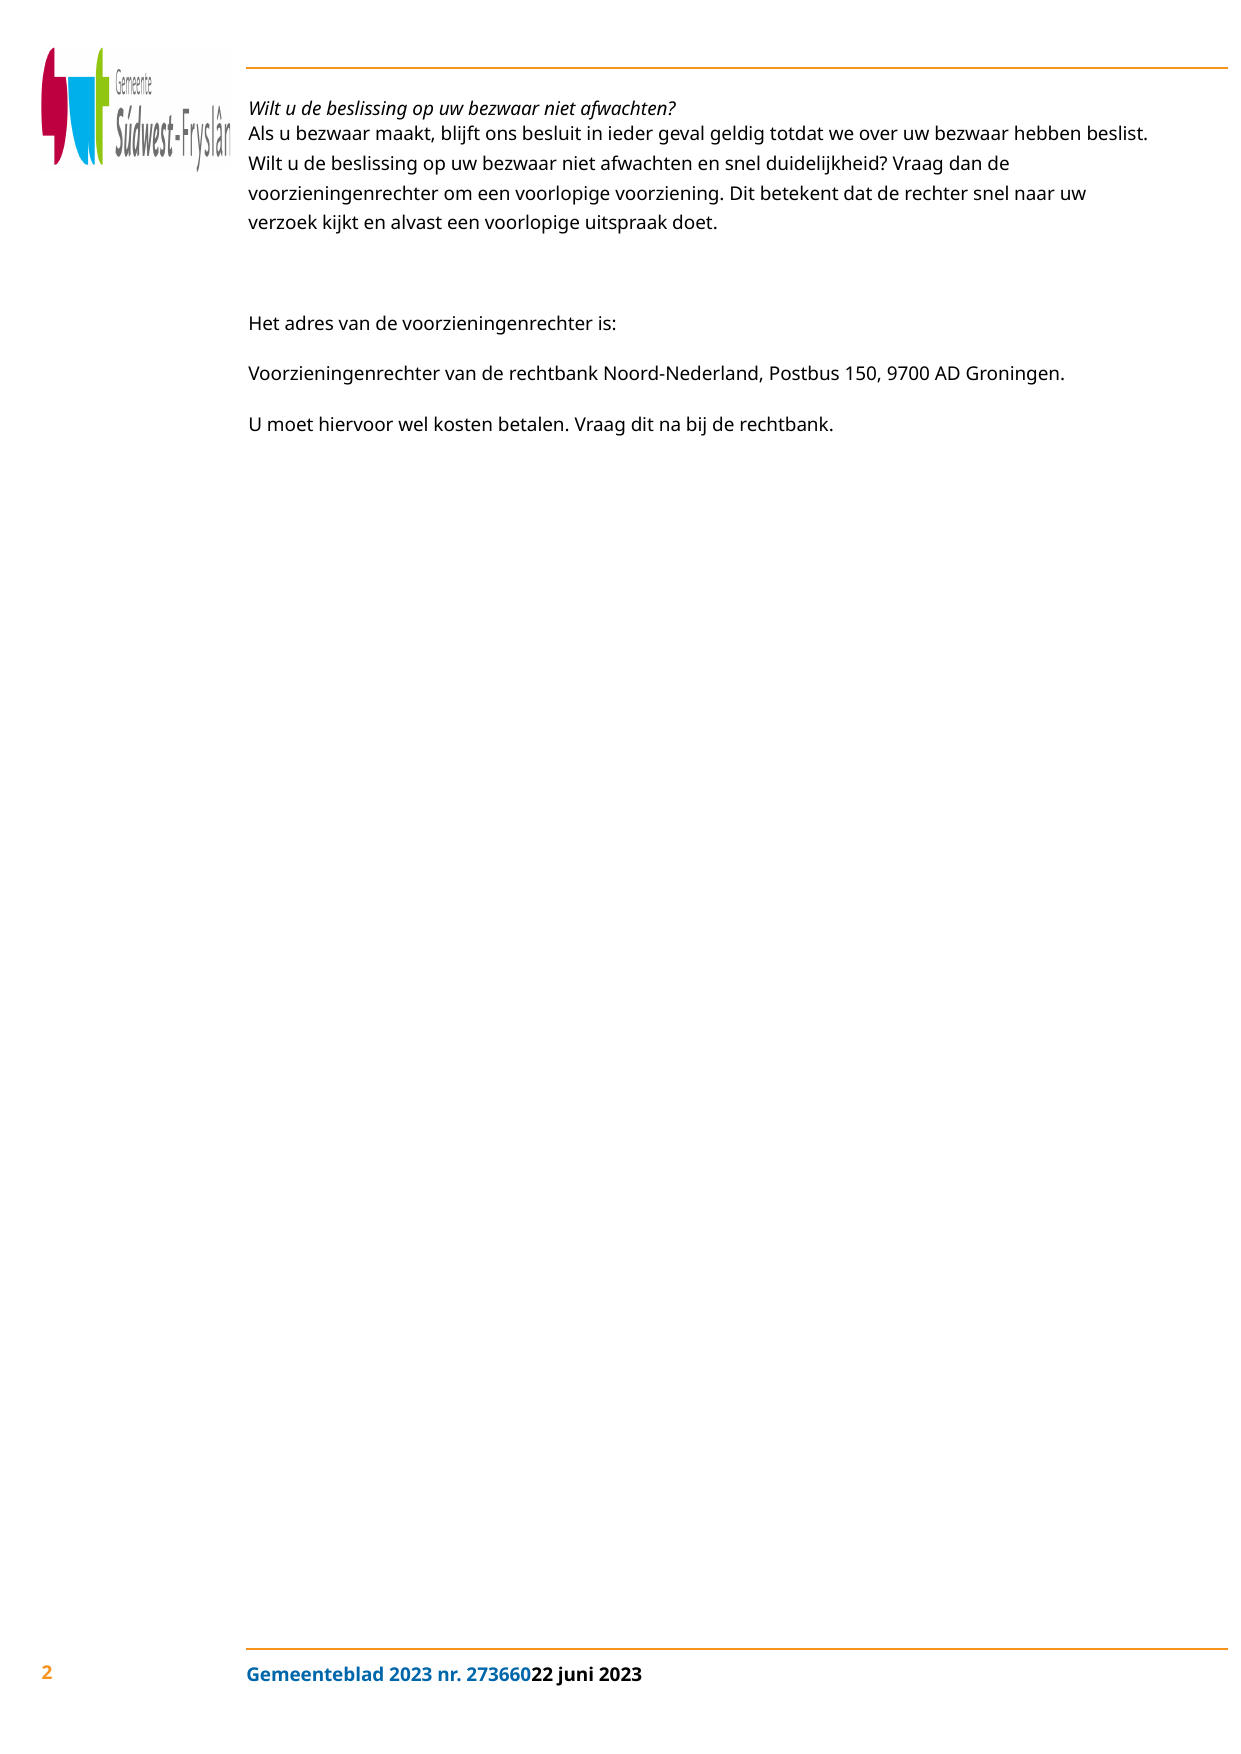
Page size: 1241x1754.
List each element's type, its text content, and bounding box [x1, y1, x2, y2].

text Het adres van de voorzieningenrechter is: [248, 310, 1152, 336]
text Als u bezwaar maakt, blijft ons besluit in ieder geval geldig totdat we over uw bezwaar hebben beslist. Wilt u de beslissing op uw bezwaar niet afwachten en snel duidelijkheid? Vraag dan de voorzieningenrechter om een voorlopige voorziening. Dit betekent dat de rechter snel naar uw verzoek kijkt en alvast een voorlopige uitspraak doet. [248, 121, 1152, 235]
text Voorzieningenrechter van de rechtbank Noord-Nederland, Postbus 150, 9700 AD Groningen. [248, 361, 1152, 386]
text Wilt u de beslissing op uw bezwaar niet afwachten? [248, 95, 1152, 121]
text U moet hiervoor wel kosten betalen. Vraag dit na bij de rechtbank. [248, 411, 1152, 437]
picture [41, 47, 231, 172]
